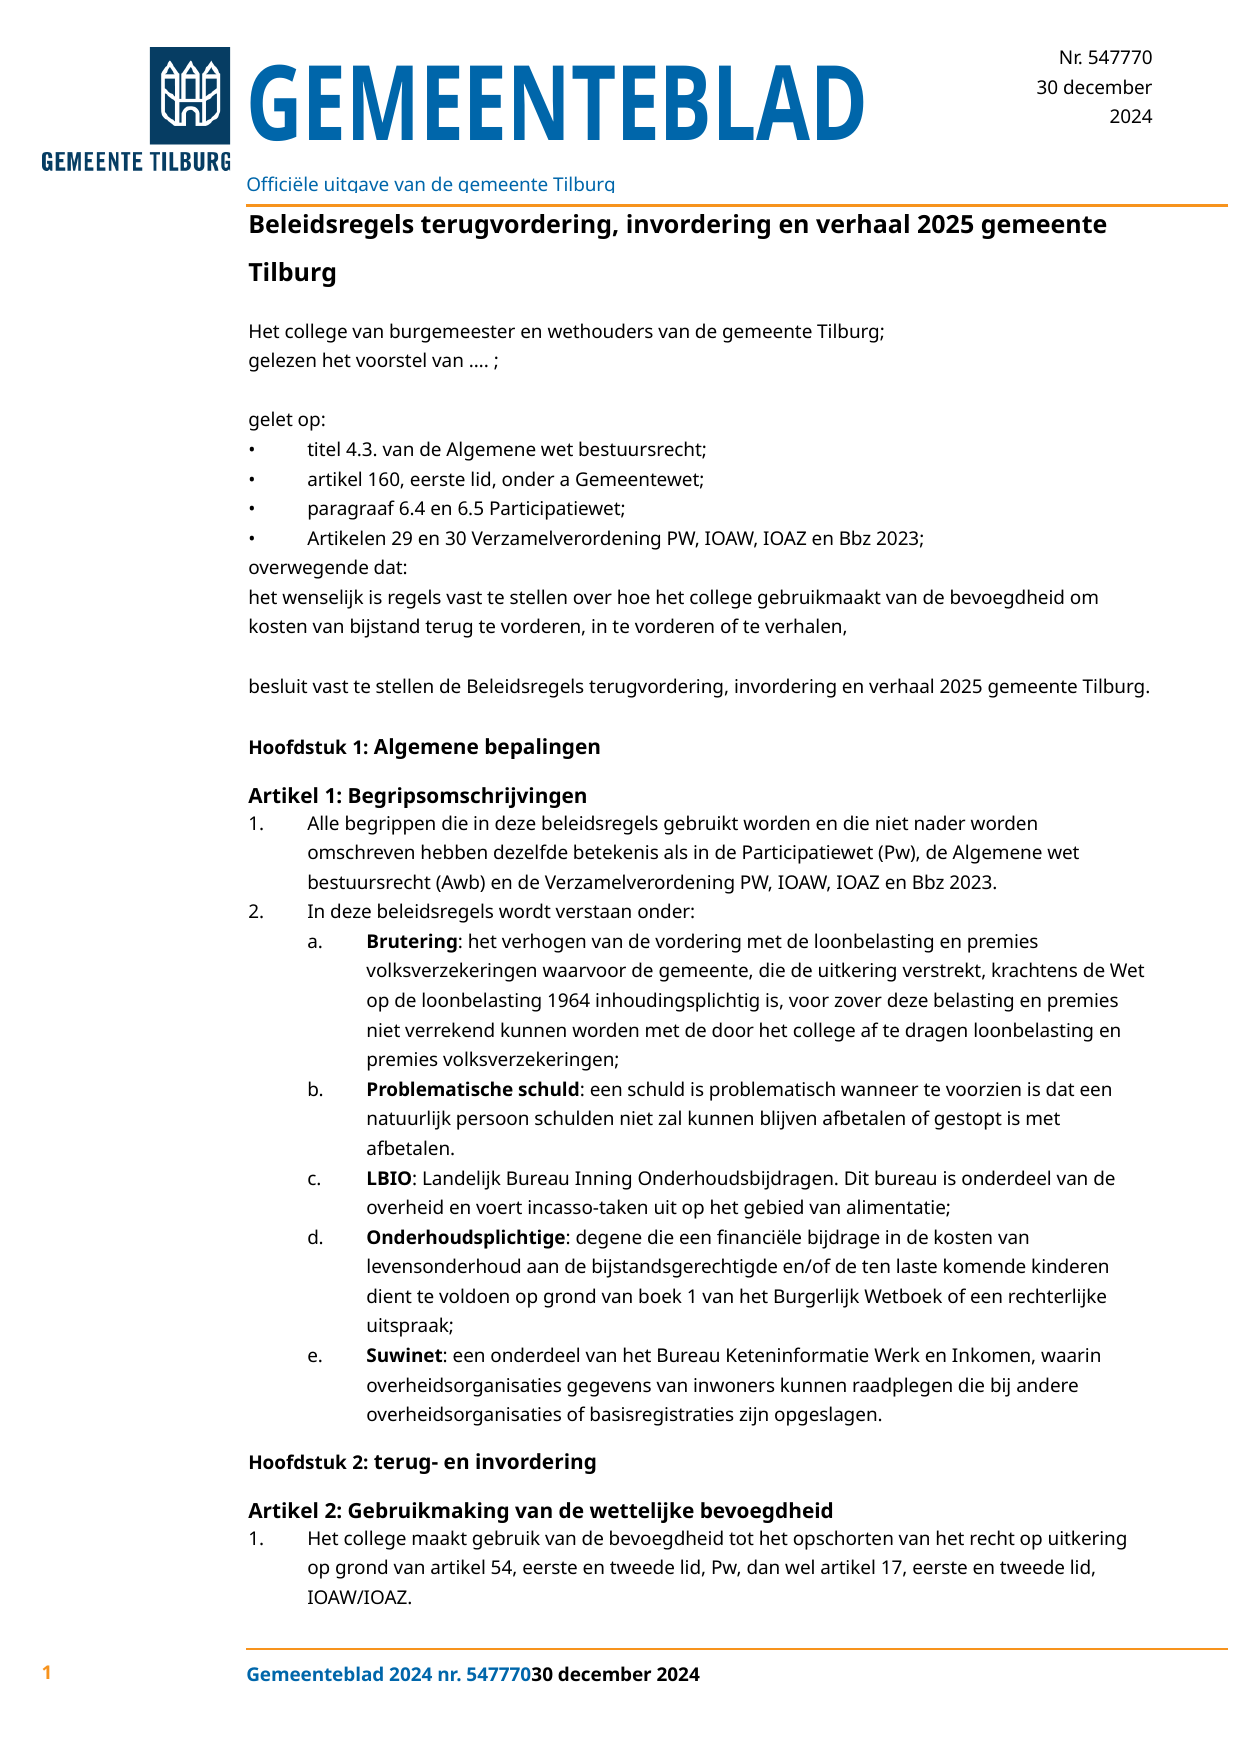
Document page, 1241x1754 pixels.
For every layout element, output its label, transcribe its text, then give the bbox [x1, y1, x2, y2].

text Het college van burgemeester en wethouders van de gemeente Tilburg; [248, 318, 1152, 344]
text gelet op: [248, 407, 1152, 432]
text Beleidsregels terugvordering, invordering en verhaal 2025 gemeente Tilburg [248, 207, 1152, 288]
list In deze beleidsregels wordt verstaan onder: [248, 898, 1152, 924]
list Artikelen 29 en 30 Verzamelverordening PW, IOAW, IOAZ en Bbz 2023; [248, 525, 1152, 551]
list Alle begrippen die in deze beleidsregels gebruikt worden en die niet nader worden omschreven hebben dezelfde betekenis als in de Participatiewet (Pw), de Algemene wet bestuursrecht (Awb) en de Verzamelverordening PW, IOAW, IOAZ en Bbz 2023. [248, 810, 1152, 895]
list LBIO: Landelijk Bureau Inning Onderhoudsbijdragen. Dit bureau is onderdeel van de overheid en voert incasso-taken uit op het gebied van alimentatie; [307, 1165, 1152, 1220]
list Problematische schuld: een schuld is problematisch wanneer te voorzien is dat een natuurlijk persoon schulden niet zal kunnen blijven afbetalen of gestopt is met afbetalen. [307, 1076, 1152, 1161]
text overwegende dat: [248, 554, 1152, 580]
list Brutering: het verhogen van de vordering met de loonbelasting en premies volksverzekeringen waarvoor de gemeente, die de uitkering verstrekt, krachtens de Wet op de loonbelasting 1964 inhoudingsplichtig is, voor zover deze belasting en premies niet verrekend kunnen worden met de door het college af te dragen loonbelasting en premies volksverzekeringen; [307, 928, 1152, 1072]
text het wenselijk is regels vast te stellen over hoe het college gebruikmaakt van de bevoegdheid om kosten van bijstand terug te vorderen, in te vorderen of te verhalen, [248, 584, 1152, 639]
text Artikel 2: Gebruikmaking van de wettelijke bevoegdheid [248, 1496, 1152, 1525]
picture [41, 47, 231, 172]
text Hoofdstuk 2: terug- en invordering [248, 1447, 1152, 1476]
text besluit vast te stellen de Beleidsregels terugvordering, invordering en verhaal 2025 gemeente Tilburg. [248, 673, 1152, 699]
list Het college maakt gebruik van de bevoegdheid tot het opschorten van het recht op uitkering op grond van artikel 54, eerste en tweede lid, Pw, dan wel artikel 17, eerste en tweede lid, IOAW/IOAZ. [248, 1525, 1152, 1610]
text Artikel 1: Begripsomschrijvingen [248, 781, 1152, 810]
list Onderhoudsplichtige: degene die een financiële bijdrage in de kosten van levensonderhoud aan de bijstandsgerechtigde en/of de ten laste komende kinderen dient te voldoen op grond van boek 1 van het Burgerlijk Wetboek of een rechterlijke uitspraak; [307, 1224, 1152, 1338]
list paragraaf 6.4 en 6.5 Participatiewet; [248, 495, 1152, 521]
list titel 4.3. van de Algemene wet bestuursrecht; [248, 436, 1152, 462]
list artikel 160, eerste lid, onder a Gemeentewet; [248, 466, 1152, 492]
text gelezen het voorstel van …. ; [248, 347, 1152, 373]
list Suwinet: een onderdeel van het Bureau Keteninformatie Werk en Inkomen, waarin overheidsorganisaties gegevens van inwoners kunnen raadplegen die bij andere overheidsorganisaties of basisregistraties zijn opgeslagen. [307, 1342, 1152, 1427]
text Hoofdstuk 1: Algemene bepalingen [248, 732, 1152, 761]
